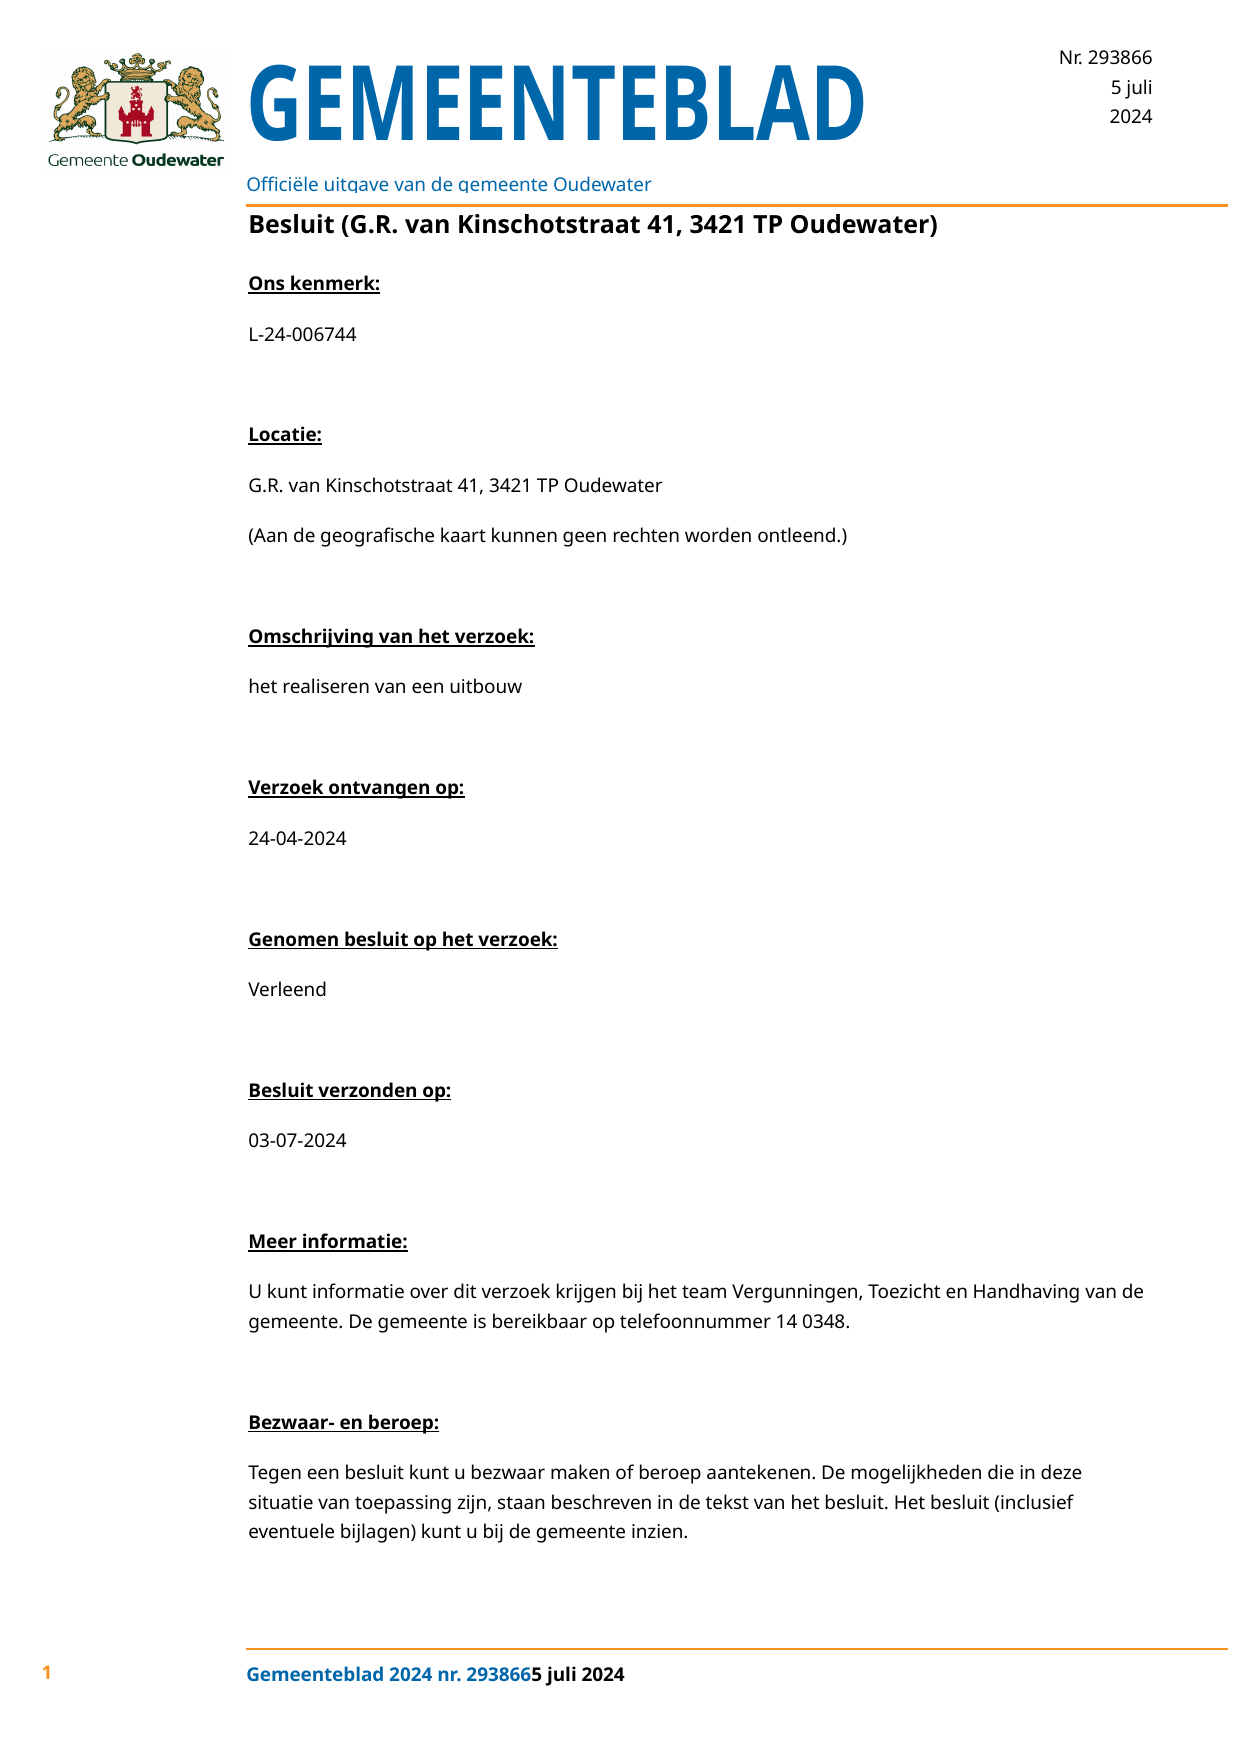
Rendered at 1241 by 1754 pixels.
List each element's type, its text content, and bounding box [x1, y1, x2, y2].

text G.R. van Kinschotstraat 41, 3421 TP Oudewater [248, 472, 1152, 498]
text U kunt informatie over dit verzoek krijgen bij het team Vergunningen, Toezicht en Handhaving van de gemeente. De gemeente is bereikbaar op telefoonnummer 14 0348. [248, 1279, 1152, 1334]
text Ons kenmerk: [248, 270, 1152, 296]
text 24-04-2024 [248, 825, 1152, 851]
text Bezwaar- en beroep: [248, 1409, 1152, 1435]
text het realiseren van een uitbouw [248, 674, 1152, 699]
text Genomen besluit op het verzoek: [248, 926, 1152, 951]
text Locatie: [248, 422, 1152, 447]
text 03-07-2024 [248, 1127, 1152, 1153]
text Besluit verzonden op: [248, 1077, 1152, 1103]
text L-24-006744 [248, 321, 1152, 346]
text Verzoek ontvangen op: [248, 774, 1152, 800]
text Tegen een besluit kunt u bezwaar maken of beroep aantekenen. De mogelijkheden die in deze situatie van toepassing zijn, staan beschreven in de tekst van het besluit. Het besluit (inclusief eventuele bijlagen) kunt u bij de gemeente inzien. [248, 1459, 1152, 1544]
text Meer informatie: [248, 1228, 1152, 1254]
text Omschrijving van het verzoek: [248, 623, 1152, 649]
picture [41, 47, 231, 172]
text Verleend [248, 976, 1152, 1002]
text (Aan de geografische kaart kunnen geen rechten worden ontleend.) [248, 522, 1152, 548]
text Besluit (G.R. van Kinschotstraat 41, 3421 TP Oudewater) [248, 207, 1152, 241]
